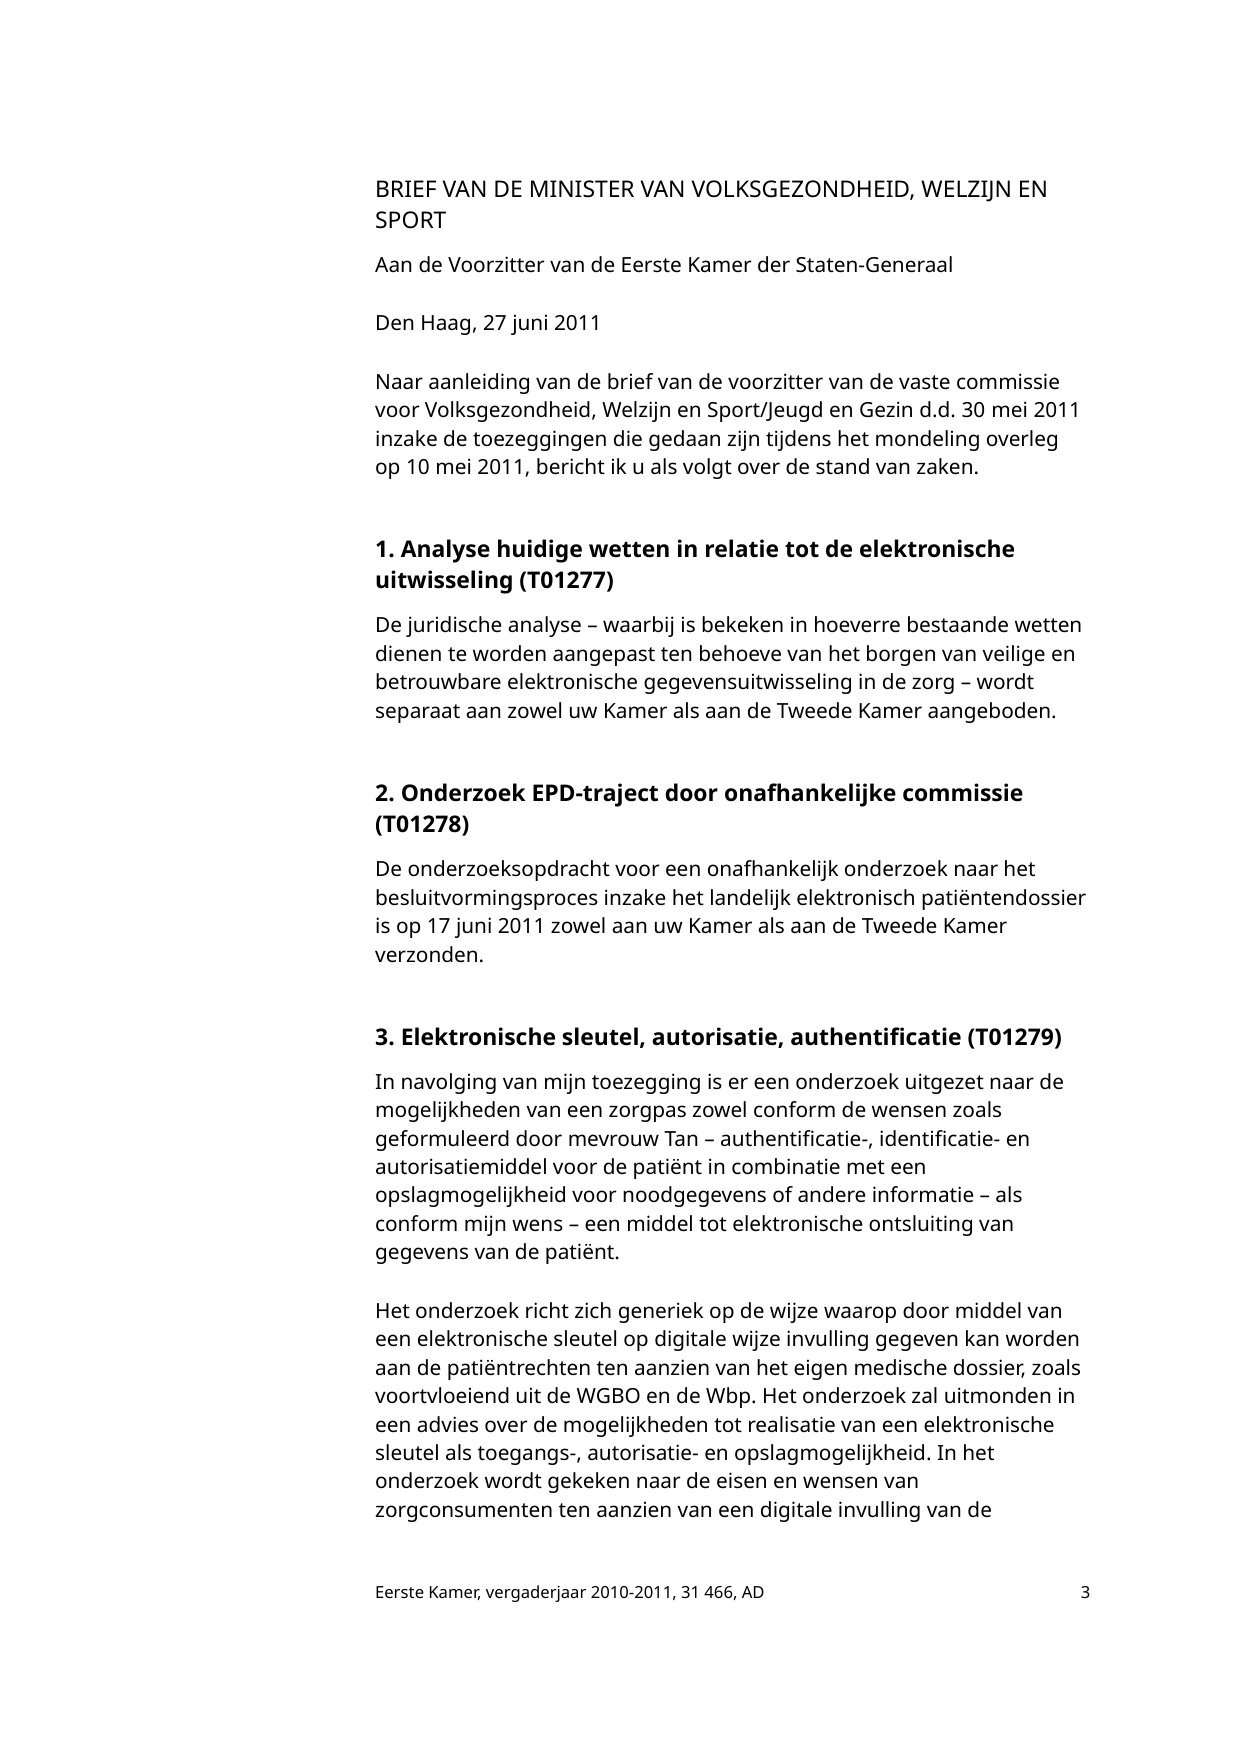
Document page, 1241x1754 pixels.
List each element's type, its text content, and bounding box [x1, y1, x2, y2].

subtitle 1. Analyse huidige wetten in relatie tot de elektronische uitwisseling (T01277) [375, 533, 1090, 596]
text In navolging van mijn toezegging is er een onderzoek uitgezet naar de mogelijkheden van een zorgpas zowel conform de wensen zoals geformuleerd door mevrouw Tan – authentificatie-, identificatie- en autorisatiemiddel voor de patiënt in combinatie met een opslagmogelijkheid voor noodgegevens of andere informatie – als conform mijn wens – een middel tot elektronische ontsluiting van gegevens van de patiënt. [375, 1067, 1090, 1266]
subtitle 3. Elektronische sleutel, autorisatie, authentificatie (T01279) [375, 1021, 1090, 1052]
text Den Haag, 27 juni 2011 [375, 308, 1090, 337]
text Het onderzoek richt zich generiek op de wijze waarop door middel van een elektronische sleutel op digitale wijze invulling gegeven kan worden aan de patiëntrechten ten aanzien van het eigen medische dossier, zoals voortvloeiend uit de WGBO en de Wbp. Het onderzoek zal uitmonden in een advies over de mogelijkheden tot realisatie van een elektronische sleutel als toegangs-, autorisatie- en opslagmogelijkheid. In het onderzoek wordt gekeken naar de eisen en wensen van zorgconsumenten ten aanzien van een digitale invulling van de [375, 1296, 1090, 1523]
text De onderzoeksopdracht voor een onafhankelijk onderzoek naar het besluitvormingsproces inzake het landelijk elektronisch patiëntendossier is op 17 juni 2011 zowel aan uw Kamer als aan de Tweede Kamer verzonden. [375, 854, 1090, 968]
text De juridische analyse – waarbij is bekeken in hoeverre bestaande wetten dienen te worden aangepast ten behoeve van het borgen van veilige en betrouwbare elektronische gegevensuitwisseling in de zorg – wordt separaat aan zowel uw Kamer als aan de Tweede Kamer aangeboden. [375, 611, 1090, 724]
subtitle 2. Onderzoek EPD-traject door onafhankelijke commissie (T01278) [375, 777, 1090, 839]
subtitle BRIEF VAN DE MINISTER VAN VOLKSGEZONDHEID, WELZIJN EN SPORT [375, 172, 1090, 235]
text Naar aanleiding van de brief van de voorzitter van de vaste commissie voor Volksgezondheid, Welzijn en Sport/Jeugd en Gezin d.d. 30 mei 2011 inzake de toezeggingen die gedaan zijn tijdens het mondeling overleg op 10 mei 2011, bericht ik u als volgt over de stand van zaken. [375, 367, 1090, 481]
text Aan de Voorzitter van de Eerste Kamer der Staten-Generaal [375, 250, 1090, 278]
